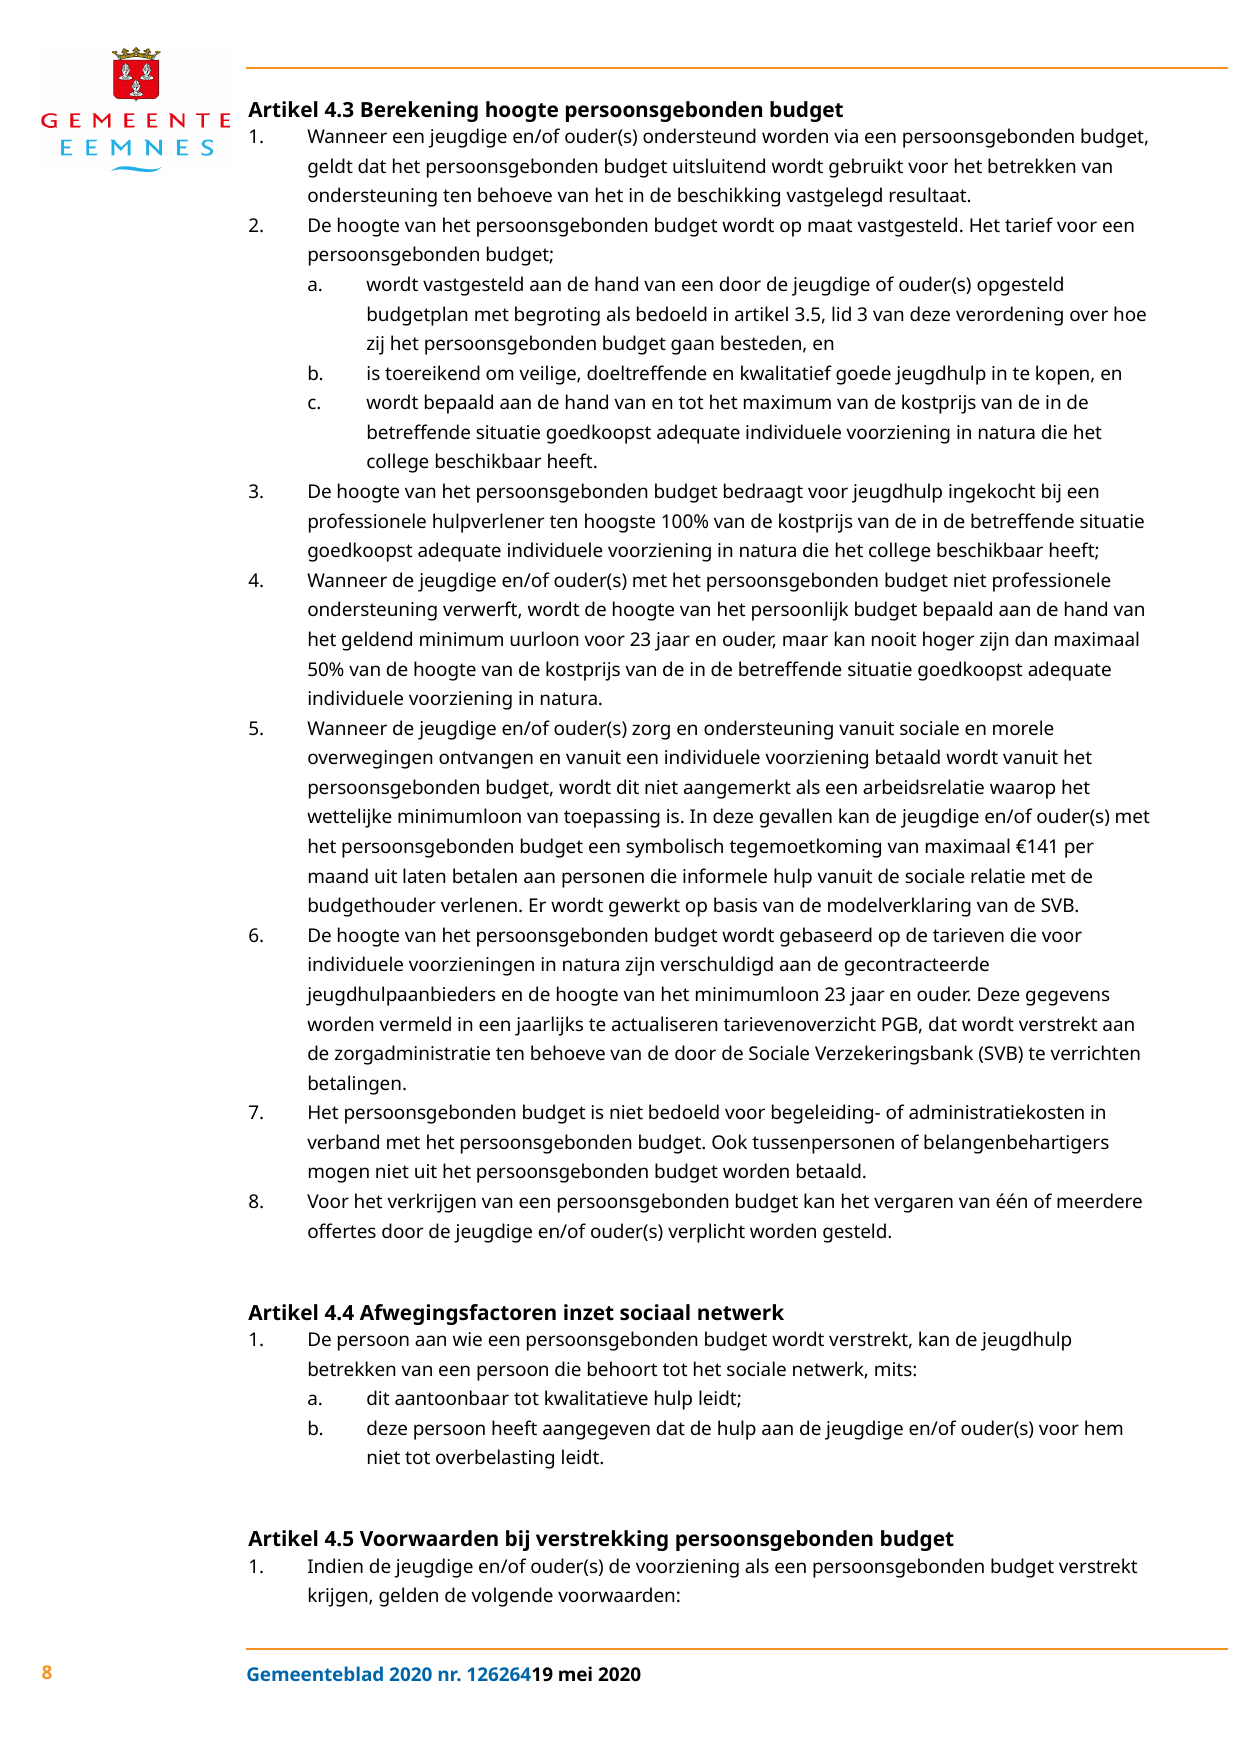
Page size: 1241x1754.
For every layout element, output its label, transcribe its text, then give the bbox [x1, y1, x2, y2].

list De hoogte van het persoonsgebonden budget wordt op maat vastgesteld. Het tarief voor een persoonsgebonden budget; [248, 212, 1152, 267]
text Artikel 4.3 Berekening hoogte persoonsgebonden budget [248, 95, 1152, 123]
list Wanneer de jeugdige en/of ouder(s) met het persoonsgebonden budget niet professionele ondersteuning verwerft, wordt de hoogte van het persoonlijk budget bepaald aan de hand van het geldend minimum uurloon voor 23 jaar en ouder, maar kan nooit hoger zijn dan maximaal 50% van de hoogte van de kostprijs van de in de betreffende situatie goedkoopst adequate individuele voorziening in natura. [248, 567, 1152, 711]
list is toereikend om veilige, doeltreffende en kwalitatief goede jeugdhulp in te kopen, en [307, 360, 1152, 386]
picture [41, 47, 231, 172]
list Indien de jeugdige en/of ouder(s) de voorziening als een persoonsgebonden budget verstrekt krijgen, gelden de volgende voorwaarden: [248, 1553, 1152, 1608]
text Artikel 4.5 Voorwaarden bij verstrekking persoonsgebonden budget [248, 1524, 1152, 1553]
list deze persoon heeft aangegeven dat de hulp aan de jeugdige en/of ouder(s) voor hem niet tot overbelasting leidt. [307, 1415, 1152, 1470]
list De hoogte van het persoonsgebonden budget wordt gebaseerd op de tarieven die voor individuele voorzieningen in natura zijn verschuldigd aan de gecontracteerde jeugdhulpaanbieders en de hoogte van het minimumloon 23 jaar en ouder. Deze gegevens worden vermeld in een jaarlijks te actualiseren tarievenoverzicht PGB, dat wordt verstrekt aan de zorgadministratie ten behoeve van de door de Sociale Verzekeringsbank (SVB) te verrichten betalingen. [248, 922, 1152, 1096]
list wordt vastgesteld aan de hand van een door de jeugdige of ouder(s) opgesteld budgetplan met begroting als bedoeld in artikel 3.5, lid 3 van deze verordening over hoe zij het persoonsgebonden budget gaan besteden, en [307, 271, 1152, 356]
list Het persoonsgebonden budget is niet bedoeld voor begeleiding- of administratiekosten in verband met het persoonsgebonden budget. Ook tussenpersonen of belangenbehartigers mogen niet uit het persoonsgebonden budget worden betaald. [248, 1099, 1152, 1184]
list dit aantoonbaar tot kwalitatieve hulp leidt; [307, 1385, 1152, 1411]
list De persoon aan wie een persoonsgebonden budget wordt verstrekt, kan de jeugdhulp betrekken van een persoon die behoort tot het sociale netwerk, mits: [248, 1326, 1152, 1382]
list Voor het verkrijgen van een persoonsgebonden budget kan het vergaren van één of meerdere offertes door de jeugdige en/of ouder(s) verplicht worden gesteld. [248, 1188, 1152, 1243]
list De hoogte van het persoonsgebonden budget bedraagt voor jeugdhulp ingekocht bij een professionele hulpverlener ten hoogste 100% van de kostprijs van de in de betreffende situatie goedkoopst adequate individuele voorziening in natura die het college beschikbaar heeft; [248, 478, 1152, 563]
list Wanneer een jeugdige en/of ouder(s) ondersteund worden via een persoonsgebonden budget, geldt dat het persoonsgebonden budget uitsluitend wordt gebruikt voor het betrekken van ondersteuning ten behoeve van het in de beschikking vastgelegd resultaat. [248, 123, 1152, 208]
list Wanneer de jeugdige en/of ouder(s) zorg en ondersteuning vanuit sociale en morele overwegingen ontvangen en vanuit een individuele voorziening betaald wordt vanuit het persoonsgebonden budget, wordt dit niet aangemerkt als een arbeidsrelatie waarop het wettelijke minimumloon van toepassing is. In deze gevallen kan de jeugdige en/of ouder(s) met het persoonsgebonden budget een symbolisch tegemoetkoming van maximaal €141 per maand uit laten betalen aan personen die informele hulp vanuit de sociale relatie met de budgethouder verlenen. Er wordt gewerkt op basis van de modelverklaring van de SVB. [248, 715, 1152, 918]
list wordt bepaald aan de hand van en tot het maximum van de kostprijs van de in de betreffende situatie goedkoopst adequate individuele voorziening in natura die het college beschikbaar heeft. [307, 389, 1152, 474]
text Artikel 4.4 Afwegingsfactoren inzet sociaal netwerk [248, 1298, 1152, 1326]
